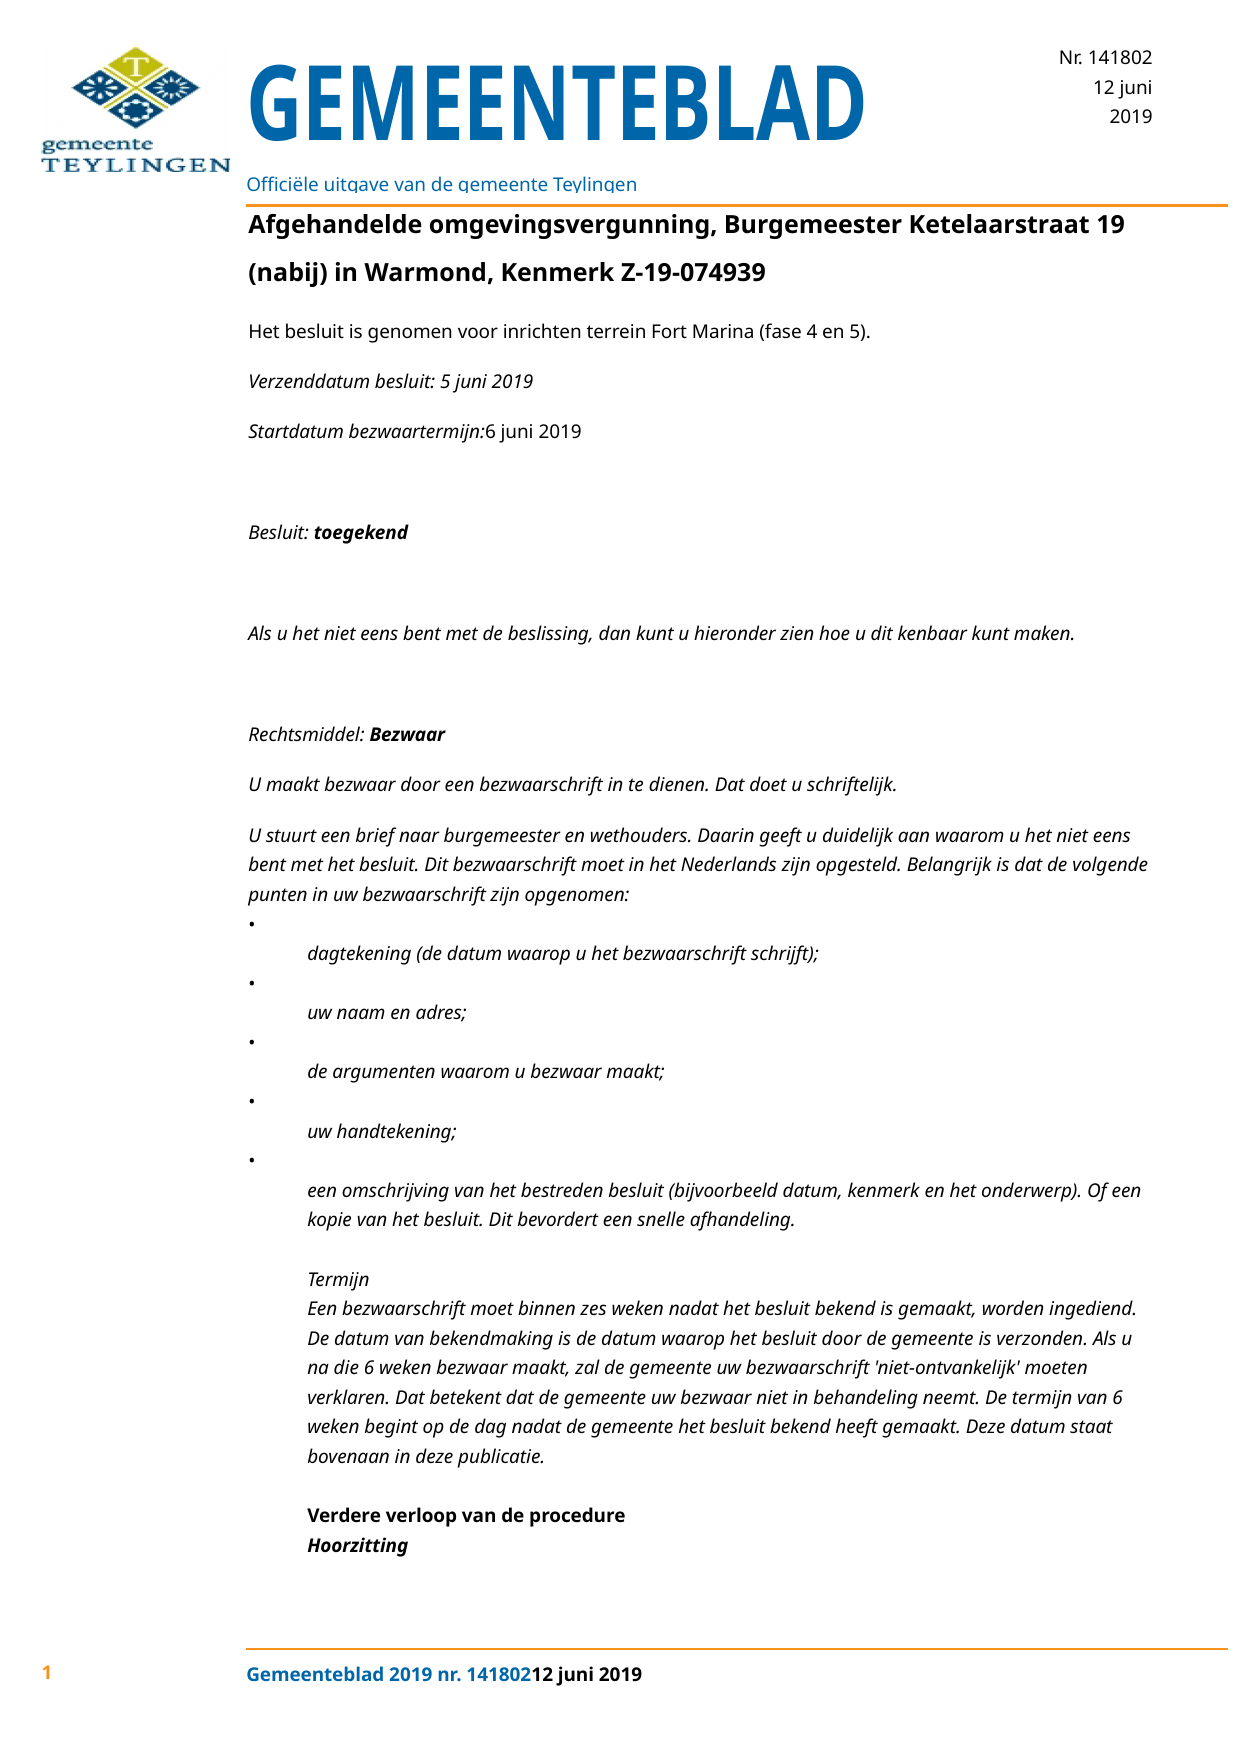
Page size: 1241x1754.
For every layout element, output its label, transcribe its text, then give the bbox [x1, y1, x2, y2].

text U stuurt een brief naar burgemeester en wethouders. Daarin geeft u duidelijk aan waarom u het niet eens bent met het besluit. Dit bezwaarschrift moet in het Nederlands zijn opgesteld. Belangrijk is dat de volgende punten in uw bezwaarschrift zijn opgenomen: [248, 822, 1152, 907]
picture [41, 47, 231, 172]
text Als u het niet eens bent met de beslissing, dan kunt u hieronder zien hoe u dit kenbaar kunt maken. [248, 620, 1152, 646]
text Startdatum bezwaartermijn:6 juni 2019 [248, 419, 1152, 444]
text U maakt bezwaar door een bezwaarschrift in te dienen. Dat doet u schriftelijk. [248, 772, 1152, 797]
list een omschrijving van het bestreden besluit (bijvoorbeeld datum, kenmerk en het onderwerp). Of een kopie van het besluit. Dit bevordert een snelle afhandeling. [248, 1177, 1152, 1232]
list uw naam en adres; [248, 999, 1152, 1025]
list Verdere verloop van de procedure [248, 1502, 1152, 1528]
list dagtekening (de datum waarop u het bezwaarschrift schrijft); [248, 940, 1152, 966]
text Het besluit is genomen voor inrichten terrein Fort Marina (fase 4 en 5). [248, 318, 1152, 344]
list de argumenten waarom u bezwaar maakt; [248, 1059, 1152, 1084]
list Hoorzitting [248, 1532, 1152, 1558]
list uw handtekening; [248, 1118, 1152, 1144]
text Besluit: toegekend [248, 519, 1152, 545]
list Een bezwaarschrift moet binnen zes weken nadat het besluit bekend is gemaakt, worden ingediend. De datum van bekendmaking is de datum waarop het besluit door de gemeente is verzonden. Als u na die 6 weken bezwaar maakt, zal de gemeente uw bezwaarschrift 'niet-ontvankelijk' moeten verklaren. Dat betekent dat de gemeente uw bezwaar niet in behandeling neemt. De termijn van 6 weken begint op de dag nadat de gemeente het besluit bekend heeft gemaakt. Deze datum staat bovenaan in deze publicatie. [248, 1295, 1152, 1469]
text Verzenddatum besluit: 5 juni 2019 [248, 368, 1152, 394]
text Afgehandelde omgevingsvergunning, Burgemeester Ketelaarstraat 19 (nabij) in Warmond, Kenmerk Z-19-074939 [248, 207, 1152, 288]
text Rechtsmiddel: Bezwaar [248, 721, 1152, 747]
list Termijn [248, 1266, 1152, 1292]
